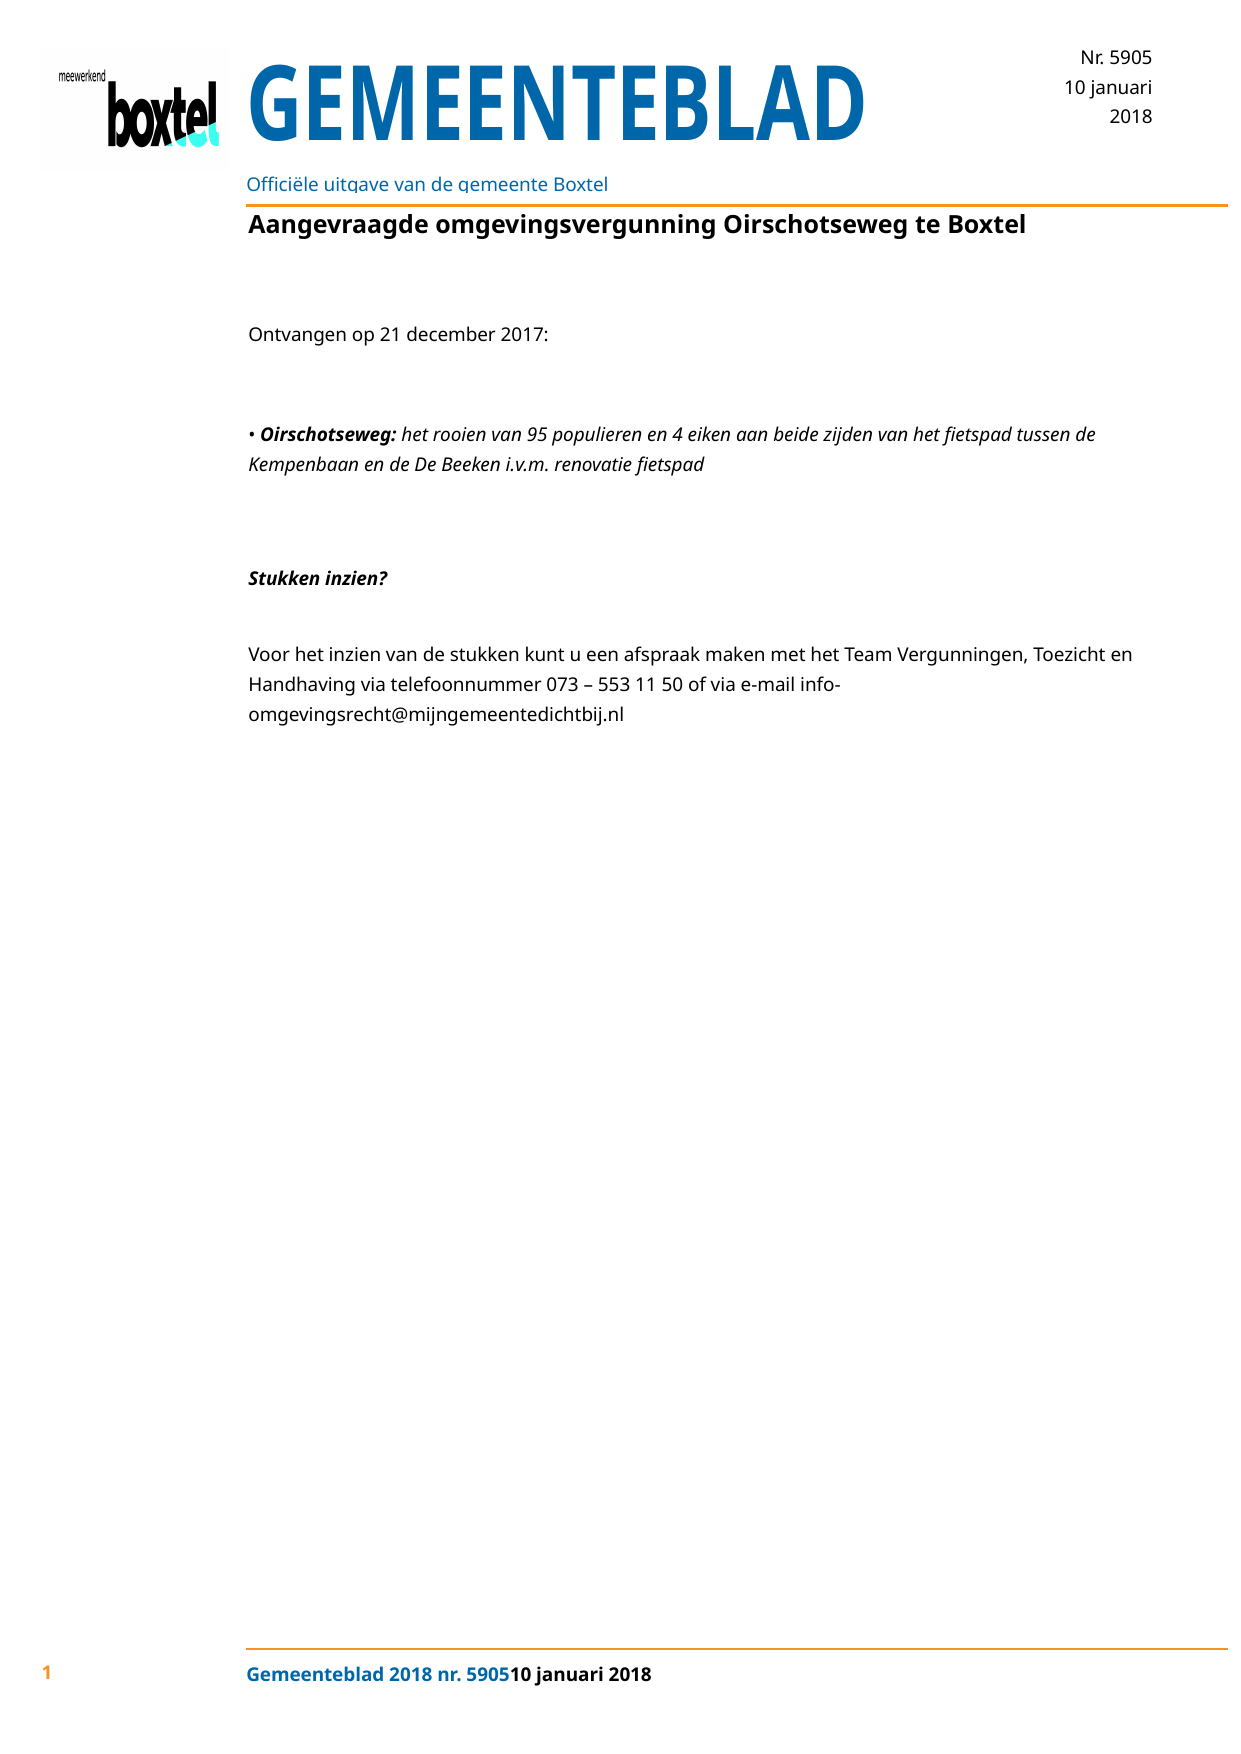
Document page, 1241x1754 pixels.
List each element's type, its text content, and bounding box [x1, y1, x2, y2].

text Ontvangen op 21 december 2017: [248, 321, 1152, 346]
picture [41, 47, 231, 172]
text Stukken inzien? [248, 566, 1152, 591]
text Aangevraagde omgevingsvergunning Oirschotseweg te Boxtel [248, 207, 1152, 241]
text Voor het inzien van de stukken kunt u een afspraak maken met het Team Vergunningen, Toezicht en Handhaving via telefoonnummer 073 – 553 11 50 of via e-mail info-omgevingsrecht@mijngemeentedichtbij.nl [248, 642, 1152, 727]
text • Oirschotseweg: het rooien van 95 populieren en 4 eiken aan beide zijden van het fietspad tussen de Kempenbaan en de De Beeken i.v.m. renovatie fietspad [248, 422, 1152, 477]
